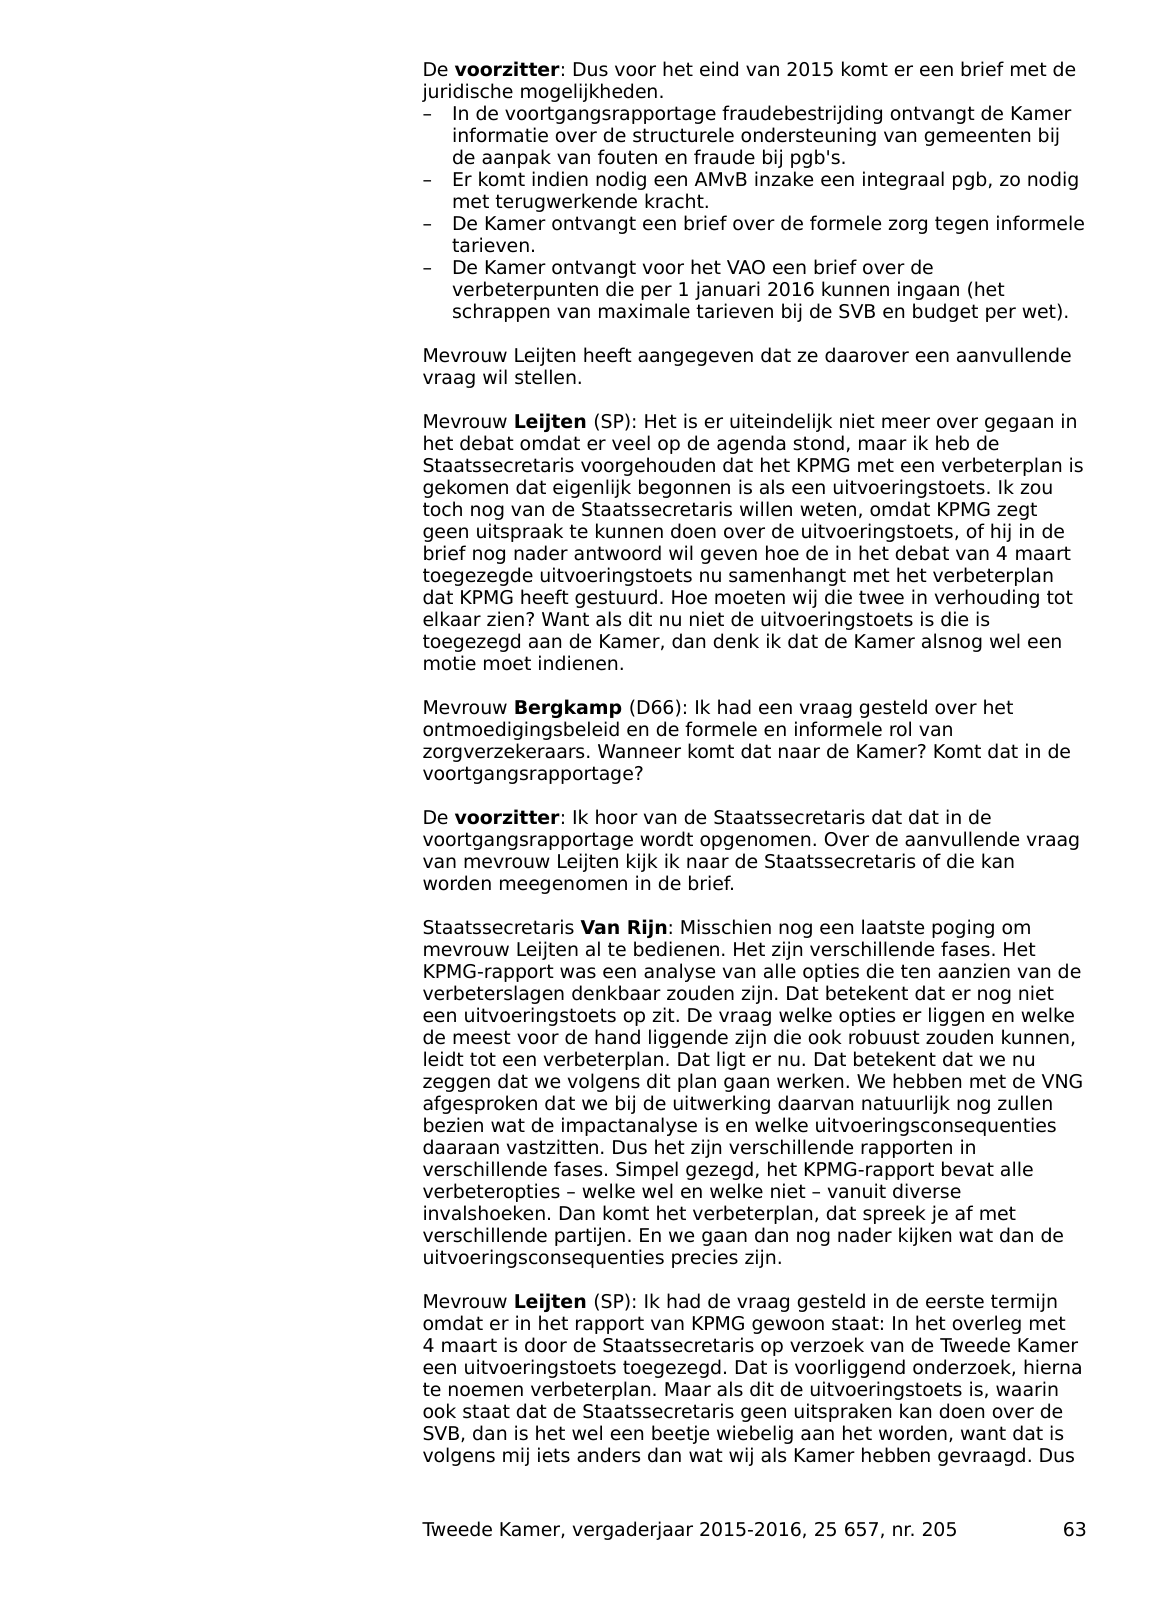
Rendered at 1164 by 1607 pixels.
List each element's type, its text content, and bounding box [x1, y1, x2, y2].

text Staatssecretaris Van Rijn: Misschien nog een laatste poging om mevrouw Leijten al te bedienen. Het zijn verschillende fases. Het KPMG-rapport was een analyse van alle opties die ten aanzien van de verbeterslagen denkbaar zouden zijn. Dat betekent dat er nog niet een uitvoeringstoets op zit. De vraag welke opties er liggen en welke de meest voor de hand liggende zijn die ook robuust zouden kunnen, leidt tot een verbeterplan. Dat ligt er nu. Dat betekent dat we nu zeggen dat we volgens dit plan gaan werken. We hebben met de VNG afgesproken dat we bij de uitwerking daarvan natuurlijk nog zullen bezien wat de impactanalyse is en welke uitvoeringsconsequenties daaraan vastzitten. Dus het zijn verschillende rapporten in verschillende fases. Simpel gezegd, het KPMG-rapport bevat alle verbeteropties – welke wel en welke niet – vanuit diverse invalshoeken. Dan komt het verbeterplan, dat spreek je af met verschillende partijen. En we gaan dan nog nader kijken wat dan de uitvoeringsconsequenties precies zijn. [422, 917, 1087, 1269]
text Mevrouw Bergkamp (D66): Ik had een vraag gesteld over het ontmoedigingsbeleid en de formele en informele rol van zorgverzekeraars. Wanneer komt dat naar de Kamer? Komt dat in de voortgangsrapportage? [422, 697, 1087, 785]
text De voorzitter: Ik hoor van de Staatssecretaris dat dat in de voortgangsrapportage wordt opgenomen. Over de aanvullende vraag van mevrouw Leijten kijk ik naar de Staatssecretaris of die kan worden meegenomen in de brief. [422, 807, 1087, 895]
text – De Kamer ontvangt een brief over de formele zorg tegen informele tarieven. [422, 213, 1087, 257]
text De voorzitter: Dus voor het eind van 2015 komt er een brief met de juridische mogelijkheden. [422, 59, 1087, 103]
text Mevrouw Leijten (SP): Het is er uiteindelijk niet meer over gegaan in het debat omdat er veel op de agenda stond, maar ik heb de Staatssecretaris voorgehouden dat het KPMG met een verbeterplan is gekomen dat eigenlijk begonnen is als een uitvoeringstoets. Ik zou toch nog van de Staatssecretaris willen weten, omdat KPMG zegt geen uitspraak te kunnen doen over de uitvoeringstoets, of hij in de brief nog nader antwoord wil geven hoe de in het debat van 4 maart toegezegde uitvoeringstoets nu samenhangt met het verbeterplan dat KPMG heeft gestuurd. Hoe moeten wij die twee in verhouding tot elkaar zien? Want als dit nu niet de uitvoeringstoets is die is toegezegd aan de Kamer, dan denk ik dat de Kamer alsnog wel een motie moet indienen. [422, 411, 1087, 675]
text – Er komt indien nodig een AMvB inzake een integraal pgb, zo nodig met terugwerkende kracht. [422, 169, 1087, 213]
text – In de voortgangsrapportage fraudebestrijding ontvangt de Kamer informatie over de structurele ondersteuning van gemeenten bij de aanpak van fouten en fraude bij pgb's. [422, 103, 1087, 169]
text Mevrouw Leijten (SP): Ik had de vraag gesteld in de eerste termijn omdat er in het rapport van KPMG gewoon staat: In het overleg met 4 maart is door de Staatssecretaris op verzoek van de Tweede Kamer een uitvoeringstoets toegezegd. Dat is voorliggend onderzoek, hierna te noemen verbeterplan. Maar als dit de uitvoeringstoets is, waarin ook staat dat de Staatssecretaris geen uitspraken kan doen over de SVB, dan is het wel een beetje wiebelig aan het worden, want dat is volgens mij iets anders dan wat wij als Kamer hebben gevraagd. Dus [422, 1291, 1087, 1467]
text Mevrouw Leijten heeft aangegeven dat ze daarover een aanvullende vraag wil stellen. [422, 345, 1087, 389]
text – De Kamer ontvangt voor het VAO een brief over de verbeterpunten die per 1 januari 2016 kunnen ingaan (het schrappen van maximale tarieven bij de SVB en budget per wet). [422, 257, 1087, 323]
